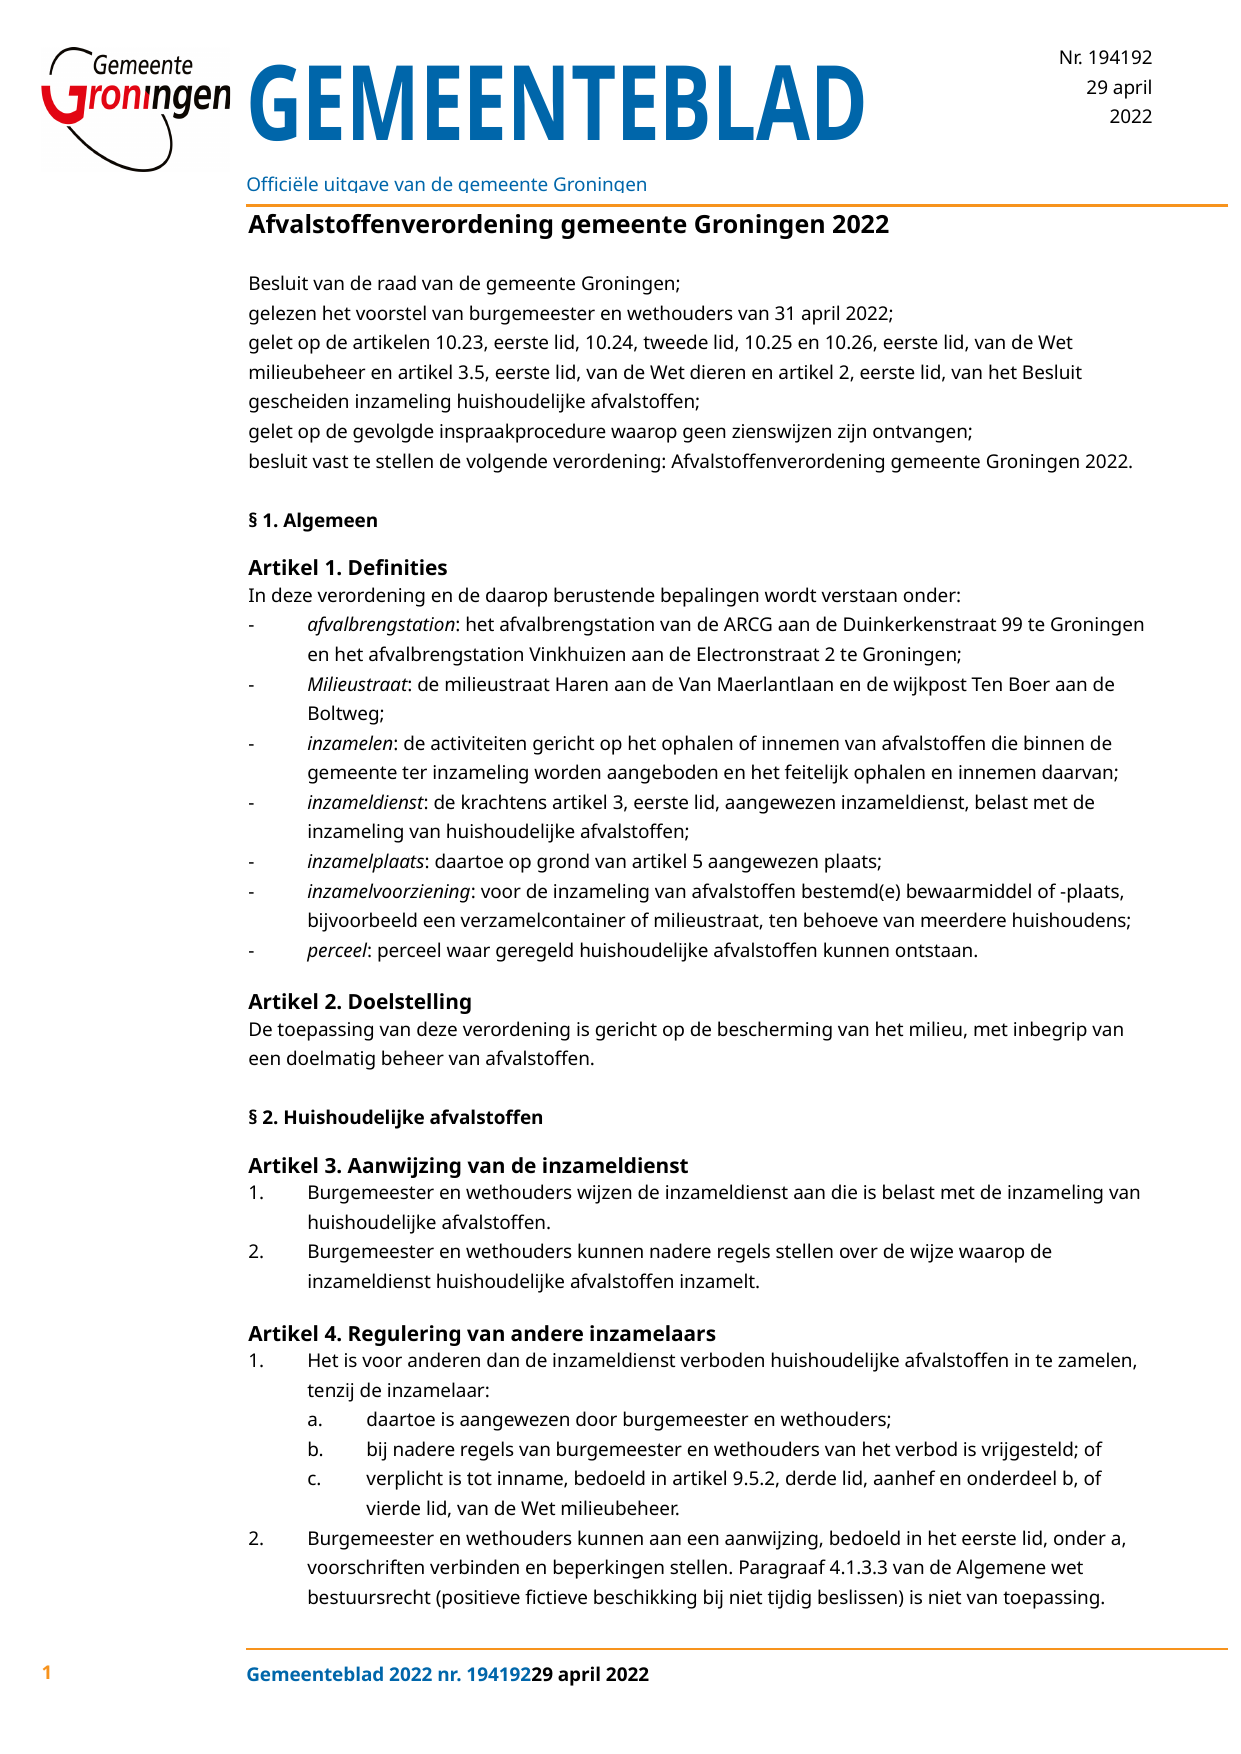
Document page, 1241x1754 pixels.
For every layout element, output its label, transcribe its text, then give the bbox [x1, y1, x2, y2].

list bij nadere regels van burgemeester en wethouders van het verbod is vrijgesteld; of [307, 1436, 1152, 1462]
text Afvalstoffenverordening gemeente Groningen 2022 [248, 207, 1152, 241]
list afvalbrengstation: het afvalbrengstation van de ARCG aan de Duinkerkenstraat 99 te Groningen en het afvalbrengstation Vinkhuizen aan de Electronstraat 2 te Groningen; [248, 612, 1152, 667]
text Artikel 1. Definities [248, 553, 1152, 582]
text § 1. Algemeen [248, 507, 1152, 533]
list inzameldienst: de krachtens artikel 3, eerste lid, aangewezen inzameldienst, belast met de inzameling van huishoudelijke afvalstoffen; [248, 789, 1152, 844]
list inzamelen: de activiteiten gericht op het ophalen of innemen van afvalstoffen die binnen de gemeente ter inzameling worden aangeboden en het feitelijk ophalen en innemen daarvan; [248, 730, 1152, 785]
list Het is voor anderen dan de inzameldienst verboden huishoudelijke afvalstoffen in te zamelen, tenzij de inzamelaar: [248, 1347, 1152, 1402]
list inzamelplaats: daartoe op grond van artikel 5 aangewezen plaats; [248, 848, 1152, 874]
text gelezen het voorstel van burgemeester en wethouders van 31 april 2022; [248, 300, 1152, 326]
list Burgemeester en wethouders kunnen nadere regels stellen over de wijze waarop de inzameldienst huishoudelijke afvalstoffen inzamelt. [248, 1239, 1152, 1294]
text gelet op de gevolgde inspraakprocedure waarop geen zienswijzen zijn ontvangen; [248, 418, 1152, 444]
list Burgemeester en wethouders kunnen aan een aanwijzing, bedoeld in het eerste lid, onder a, voorschriften verbinden en beperkingen stellen. Paragraaf 4.1.3.3 van de Algemene wet bestuursrecht (positieve fictieve beschikking bij niet tijdig beslissen) is niet van toepassing. [248, 1525, 1152, 1609]
list verplicht is tot inname, bedoeld in artikel 9.5.2, derde lid, aanhef en onderdeel b, of vierde lid, van de Wet milieubeheer. [307, 1466, 1152, 1521]
list ­Milieustraat: de milieustraat Haren aan de Van Maerlantlaan en de wijkpost Ten Boer aan de Boltweg; [248, 671, 1152, 726]
text besluit vast te stellen de volgende verordening: Afvalstoffenverordening gemeente Groningen 2022. [248, 448, 1152, 473]
list perceel: perceel waar geregeld huishoudelijke afvalstoffen kunnen ontstaan. [248, 937, 1152, 963]
text Artikel 4. Regulering van andere inzamelaars [248, 1319, 1152, 1347]
text Artikel 2. Doelstelling [248, 987, 1152, 1016]
text De toepassing van deze verordening is gericht op de bescherming van het milieu, met inbegrip van een doelmatig beheer van afvalstoffen. [248, 1016, 1152, 1071]
text Artikel 3. Aanwijzing van de inzameldienst [248, 1151, 1152, 1179]
picture [41, 47, 231, 172]
list Burgemeester en wethouders wijzen de inzameldienst aan die is belast met de inzameling van huishoudelijke afvalstoffen. [248, 1179, 1152, 1235]
text § 2. Huishoudelijke afvalstoffen [248, 1104, 1152, 1130]
text Besluit van de raad van de gemeente Groningen; [248, 270, 1152, 296]
list inzamelvoorziening: voor de inzameling van afvalstoffen bestemd(e) bewaarmiddel of -plaats, bijvoorbeeld een verzamelcontainer of milieustraat, ten behoeve van meerdere huishoudens; [248, 878, 1152, 933]
text gelet op de artikelen 10.23, eerste lid, 10.24, tweede lid, 10.25 en 10.26, eerste lid, van de Wet milieubeheer en artikel 3.5, eerste lid, van de Wet dieren en artikel 2, eerste lid, van het Besluit gescheiden inzameling huishoudelijke afvalstoffen; [248, 329, 1152, 414]
text In deze verordening en de daarop berustende bepalingen wordt verstaan onder: [248, 582, 1152, 608]
list daartoe is aangewezen door burgemeester en wethouders; [307, 1406, 1152, 1432]
